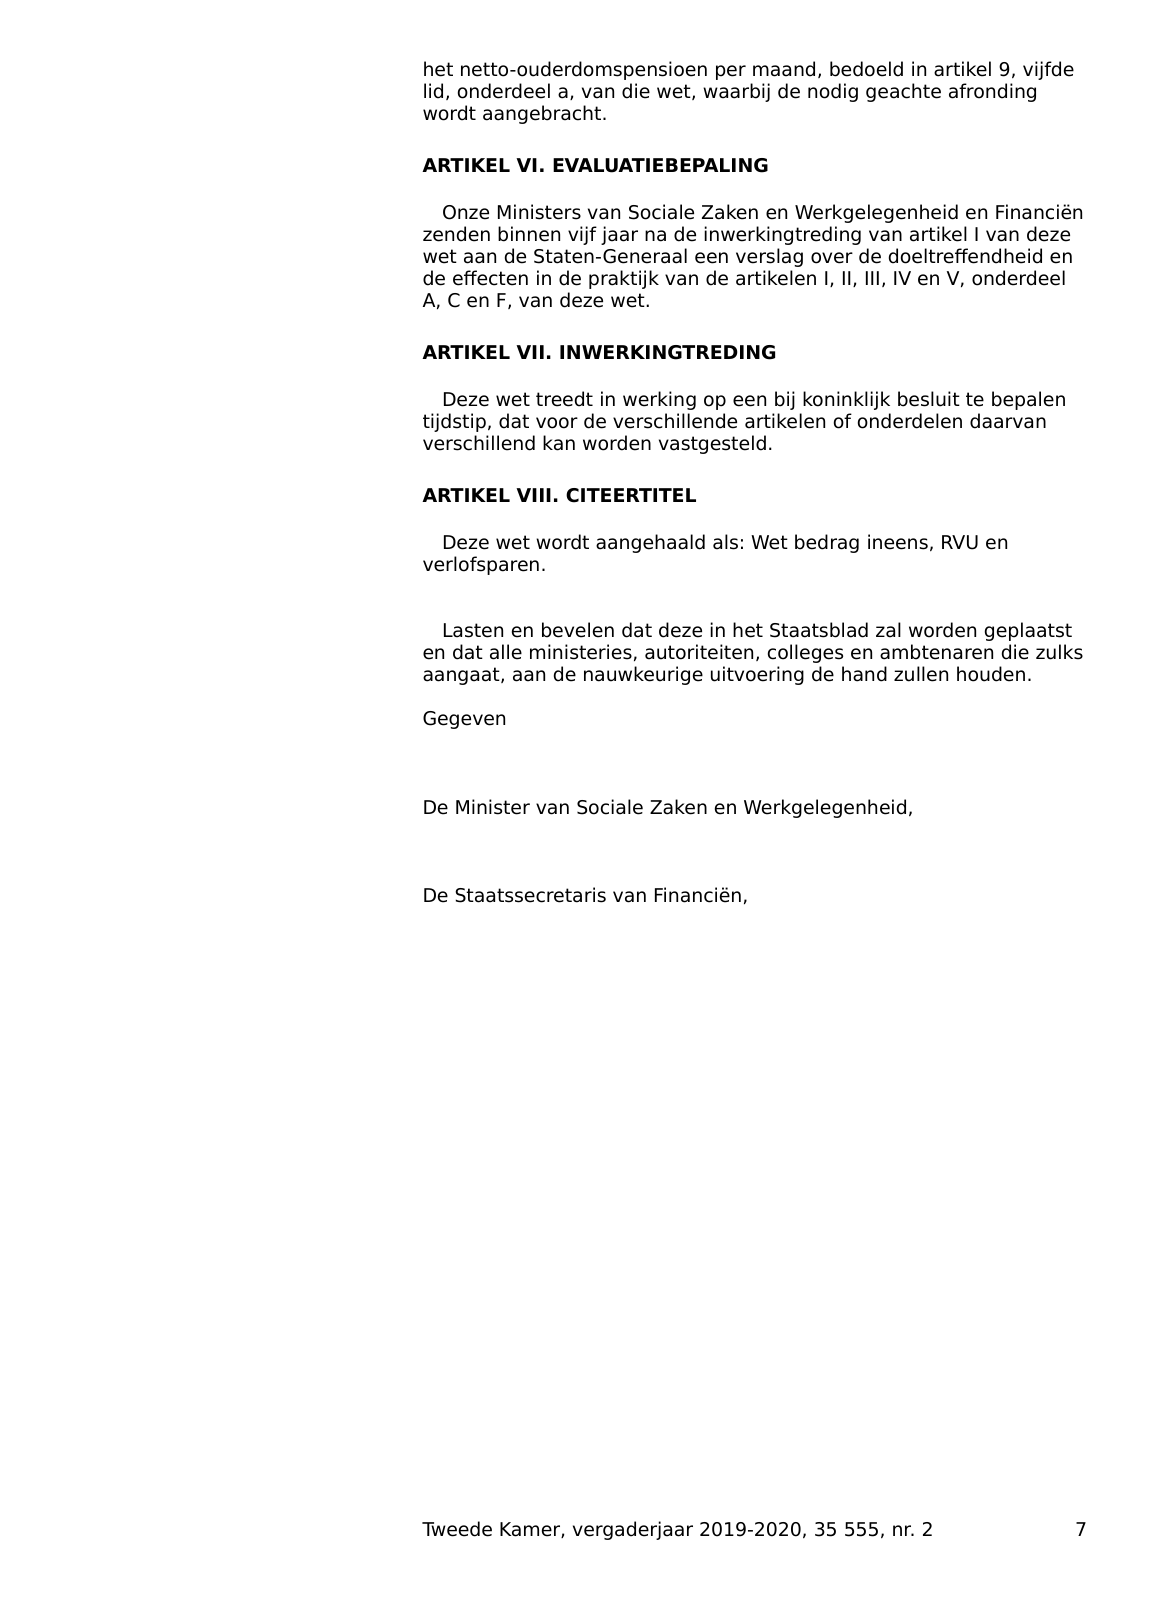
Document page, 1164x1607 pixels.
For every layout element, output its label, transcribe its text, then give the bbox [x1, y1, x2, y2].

text Onze Ministers van Sociale Zaken en Werkgelegenheid en Financiën zenden binnen vijf jaar na de inwerkingtreding van artikel I van deze wet aan de Staten-Generaal een verslag over de doeltreffendheid en de effecten in de praktijk van de artikelen I, II, III, IV en V, onderdeel A, C en F, van deze wet. [422, 202, 1087, 312]
subtitle ARTIKEL VIII. CITEERTITEL [422, 485, 1087, 507]
text Lasten en bevelen dat deze in het Staatsblad zal worden geplaatst en dat alle ministeries, autoriteiten, colleges en ambtenaren die zulks aangaat, aan de nauwkeurige uitvoering de hand zullen houden. [422, 620, 1087, 686]
text Gegeven [422, 708, 1087, 730]
text Deze wet treedt in werking op een bij koninklijk besluit te bepalen tijdstip, dat voor de verschillende artikelen of onderdelen daarvan verschillend kan worden vastgesteld. [422, 389, 1087, 455]
text het netto-ouderdomspensioen per maand, bedoeld in artikel 9, vijfde lid, onderdeel a, van die wet, waarbij de nodig geachte afronding wordt aangebracht. [422, 59, 1087, 125]
subtitle ARTIKEL VII. INWERKINGTREDING [422, 342, 1087, 364]
text De Staatssecretaris van Financiën, [422, 885, 1087, 907]
subtitle ARTIKEL VI. EVALUATIEBEPALING [422, 155, 1087, 177]
text Deze wet wordt aangehaald als: Wet bedrag ineens, RVU en verlofsparen. [422, 532, 1087, 576]
text De Minister van Sociale Zaken en Werkgelegenheid, [422, 797, 1087, 819]
